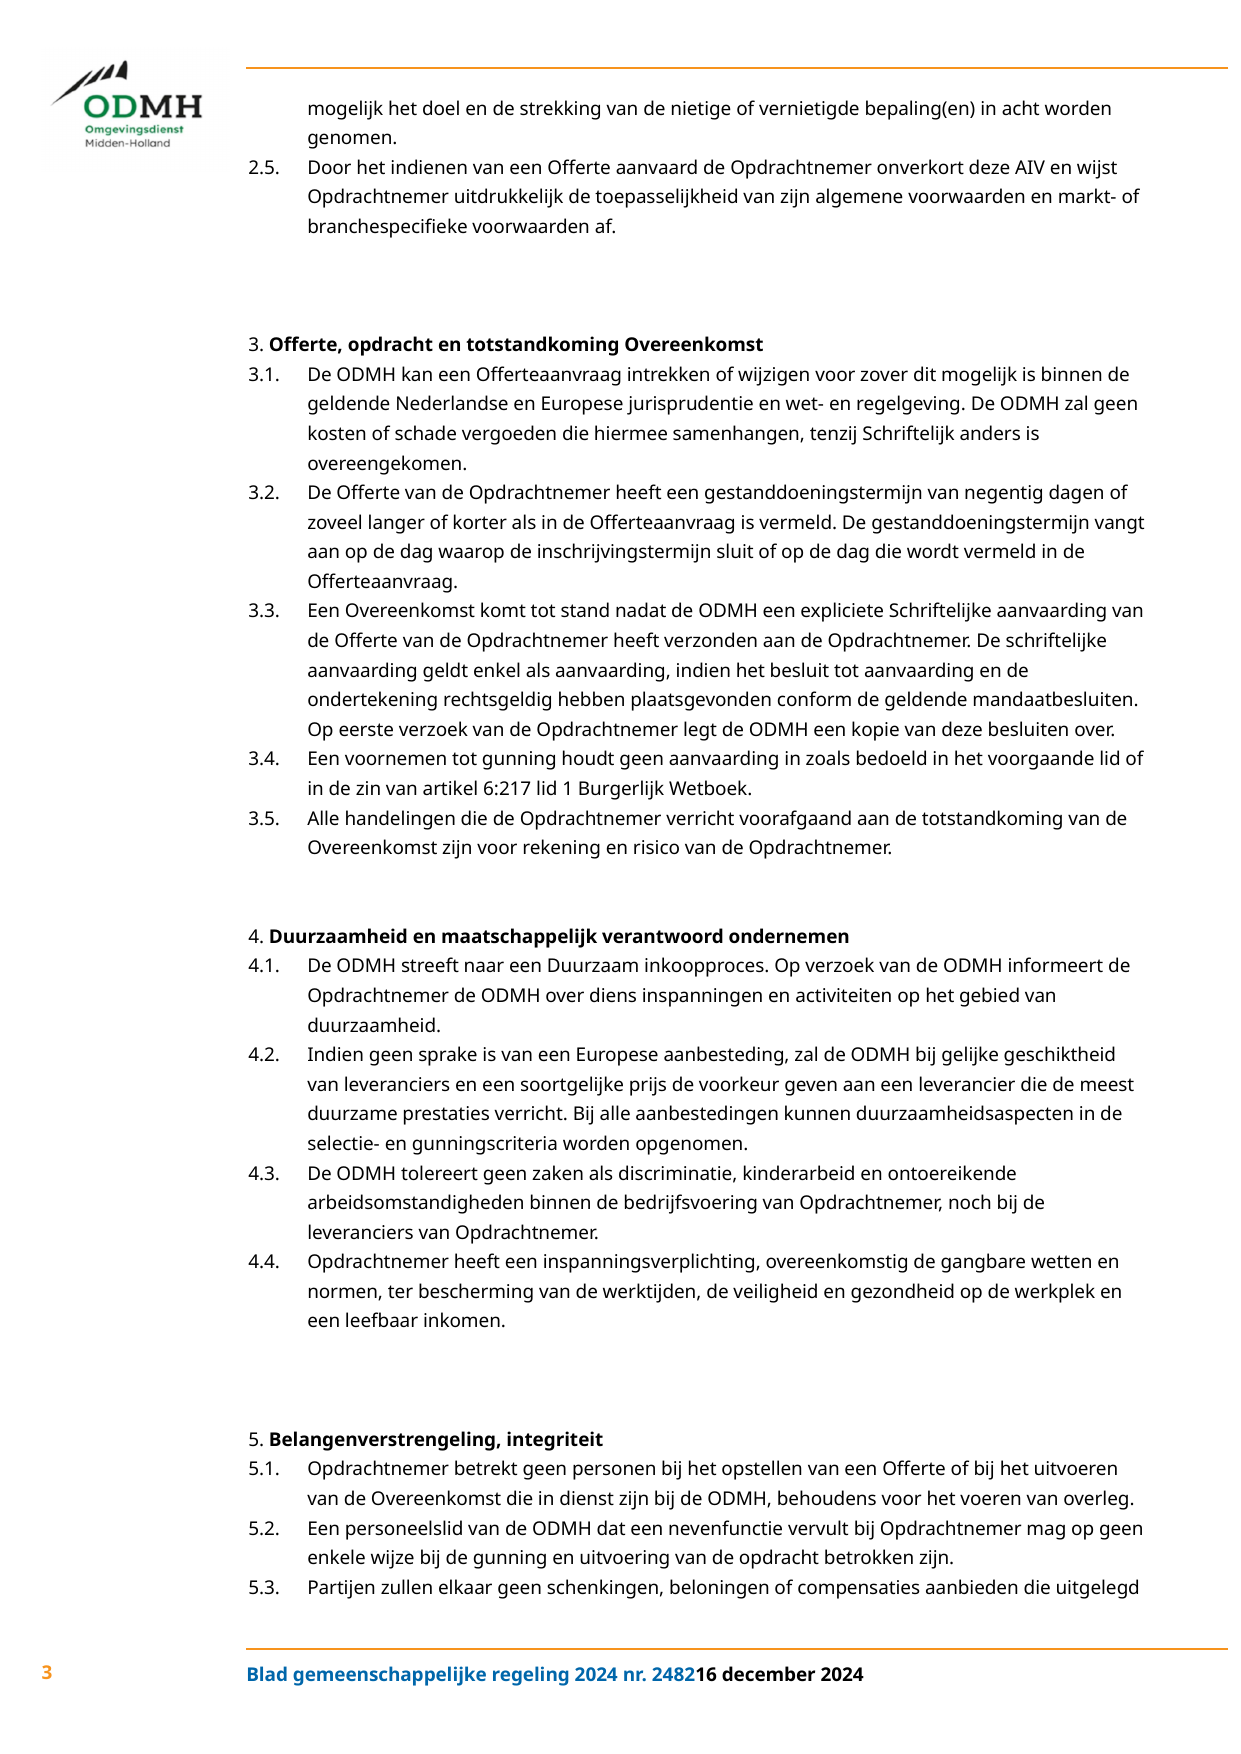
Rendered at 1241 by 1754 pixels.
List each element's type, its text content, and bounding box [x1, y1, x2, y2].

list De Offerte van de Opdrachtnemer heeft een gestanddoeningstermijn van negentig dagen of zoveel langer of korter als in de Offerteaanvraag is vermeld. De gestanddoeningstermijn vangt aan op de dag waarop de inschrijvingstermijn sluit of op de dag die wordt vermeld in de Offerteaanvraag. [248, 479, 1152, 594]
list Een voornemen tot gunning houdt geen aanvaarding in zoals bedoeld in het voorgaande lid of in de zin van artikel 6:217 lid 1 Burgerlijk Wetboek. [248, 746, 1152, 801]
list Een personeelslid van de ODMH dat een nevenfunctie vervult bij Opdrachtnemer mag op geen enkele wijze bij de gunning en uitvoering van de opdracht betrokken zijn. [248, 1515, 1152, 1570]
list Alle handelingen die de Opdrachtnemer verricht voorafgaand aan de totstandkoming van de Overeenkomst zijn voor rekening en risico van de Opdrachtnemer. [248, 805, 1152, 860]
text 3. Offerte, opdracht en totstandkoming Overeenkomst [248, 331, 1152, 357]
list De ODMH tolereert geen zaken als discriminatie, kinderarbeid en ontoereikende arbeidsomstandigheden binnen de bedrijfsvoering van Opdrachtnemer, noch bij de leveranciers van Opdrachtnemer. [248, 1160, 1152, 1245]
list Door het indienen van een Offerte aanvaard de Opdrachtnemer onverkort deze AIV en wijst Opdrachtnemer uitdrukkelijk de toepasselijkheid van zijn algemene voorwaarden en markt- of branchespecifieke voorwaarden af. [248, 154, 1152, 239]
list Opdrachtnemer betrekt geen personen bij het opstellen van een Offerte of bij het uitvoeren van de Overeenkomst die in dienst zijn bij de ODMH, behoudens voor het voeren van overleg. [248, 1456, 1152, 1511]
list De ODMH kan een Offerteaanvraag intrekken of wijzigen voor zover dit mogelijk is binnen de geldende Nederlandse en Europese jurisprudentie en wet- en regelgeving. De ODMH zal geen kosten of schade vergoeden die hiermee samenhangen, tenzij Schriftelijk anders is overeengekomen. [248, 361, 1152, 476]
list Partijen zullen elkaar geen schenkingen, beloningen of compensaties aanbieden die uitgelegd [248, 1574, 1152, 1600]
text 4. Duurzaamheid en maatschappelijk verantwoord ondernemen [248, 923, 1152, 949]
picture [41, 47, 231, 172]
list Een Overeenkomst komt tot stand nadat de ODMH een expliciete Schriftelijke aanvaarding van de Offerte van de Opdrachtnemer heeft verzonden aan de Opdrachtnemer. De schriftelijke aanvaarding geldt enkel als aanvaarding, indien het besluit tot aanvaarding en de ondertekening rechtsgeldig hebben plaatsgevonden conform de geldende mandaatbesluiten. Op eerste verzoek van de Opdrachtnemer legt de ODMH een kopie van deze besluiten over. [248, 598, 1152, 742]
list Opdrachtnemer heeft een inspanningsverplichting, overeenkomstig de gangbare wetten en normen, ter bescherming van de werktijden, de veiligheid en gezondheid op de werkplek en een leefbaar inkomen. [248, 1248, 1152, 1333]
list Indien geen sprake is van een Europese aanbesteding, zal de ODMH bij gelijke geschiktheid van leveranciers en een soortgelijke prijs de voorkeur geven aan een leverancier die de meest duurzame prestaties verricht. Bij alle aanbestedingen kunnen duurzaamheidsaspecten in de selectie- en gunningscriteria worden opgenomen. [248, 1041, 1152, 1156]
list mogelijk het doel en de strekking van de nietige of vernietigde bepaling(en) in acht worden genomen. [248, 95, 1152, 150]
text 5. Belangenverstrengeling, integriteit [248, 1426, 1152, 1452]
list De ODMH streeft naar een Duurzaam inkoopproces. Op verzoek van de ODMH informeert de Opdrachtnemer de ODMH over diens inspanningen en activiteiten op het gebied van duurzaamheid. [248, 953, 1152, 1038]
